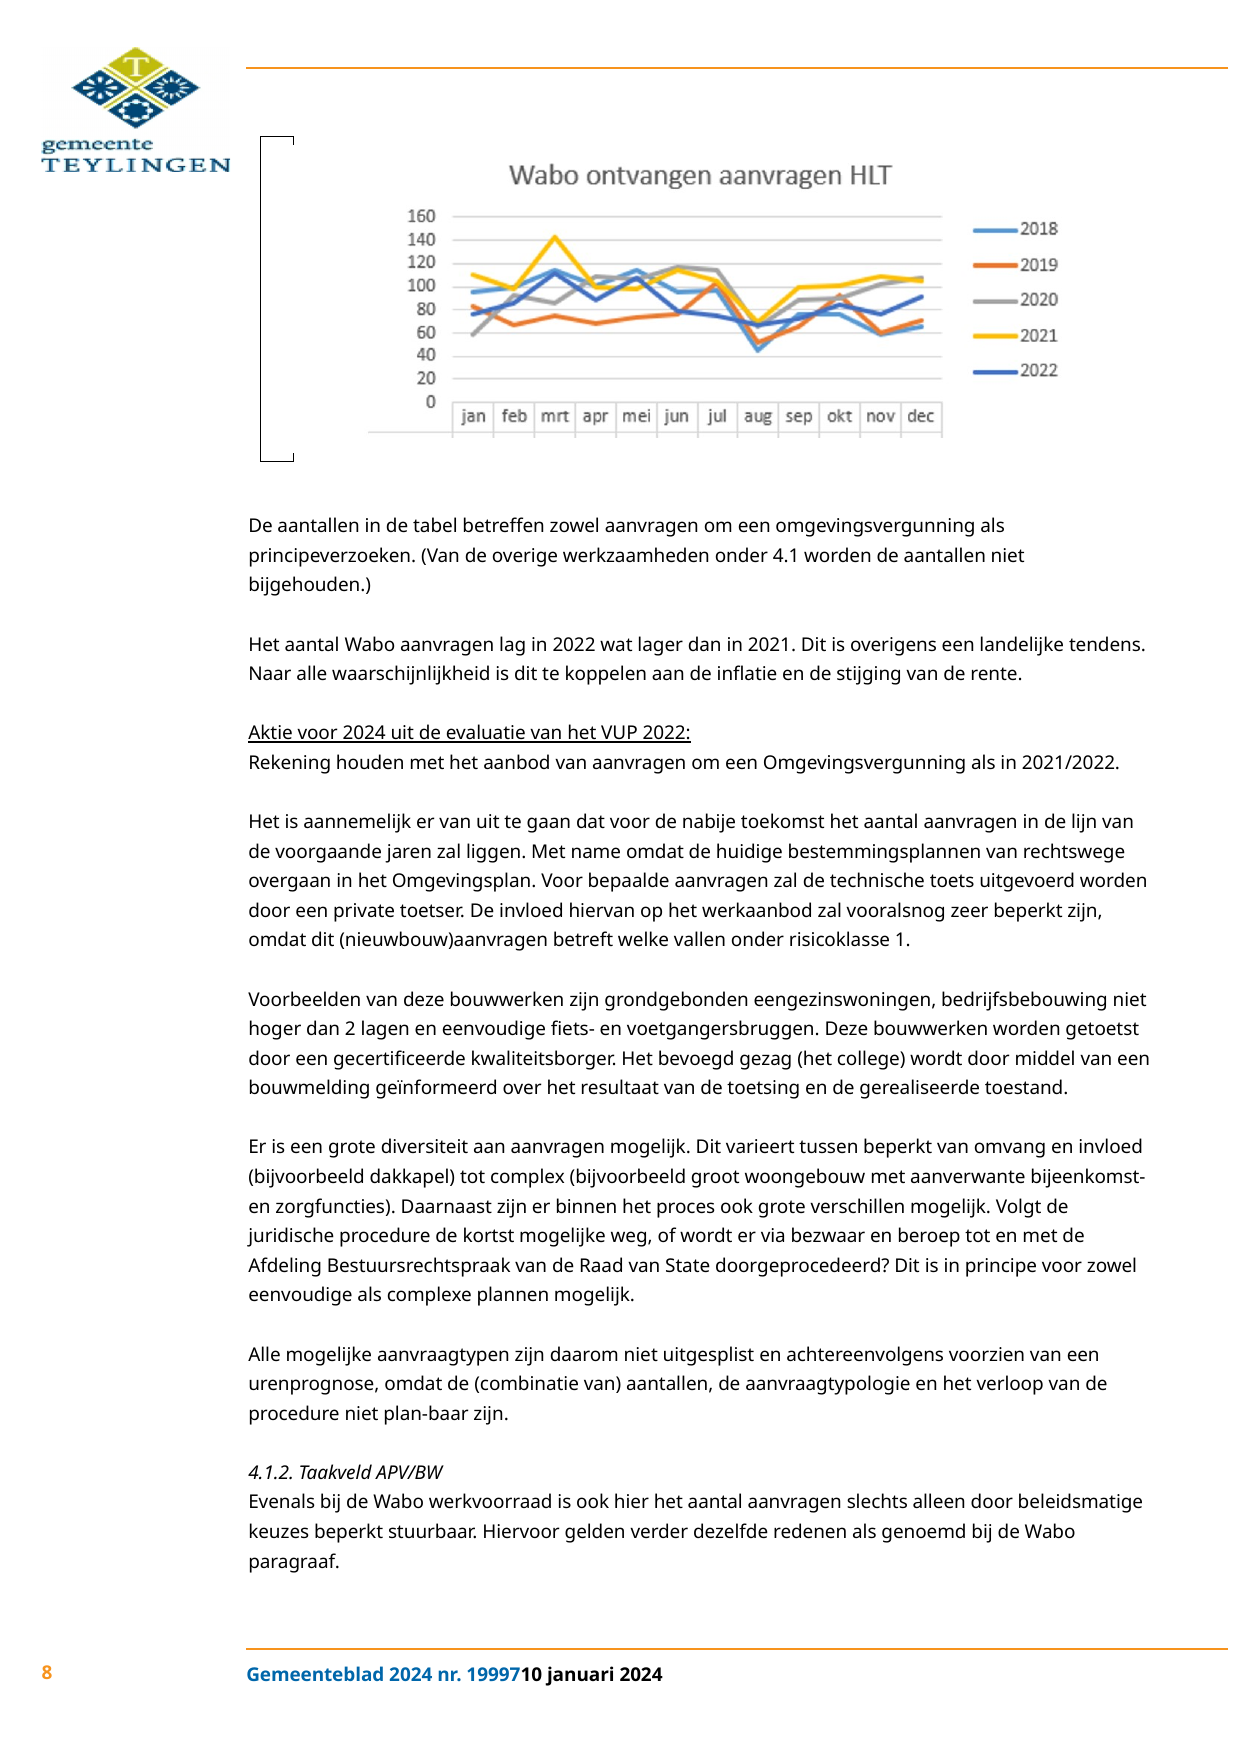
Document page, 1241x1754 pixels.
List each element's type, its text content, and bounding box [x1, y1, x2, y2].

picture [41, 47, 231, 172]
text Evenals bij de Wabo werkvoorraad is ook hier het aantal aanvragen slechts alleen door beleidsmatige keuzes beperkt stuurbaar. Hiervoor gelden verder dezelfde redenen als genoemd bij de Wabo paragraaf. [248, 1489, 1152, 1574]
text Aktie voor 2024 uit de evaluatie van het VUP 2022: [248, 719, 1152, 745]
text Er is een grote diversiteit aan aanvragen mogelijk. Dit varieert tussen beperkt van omvang en invloed (bijvoorbeeld dakkapel) tot complex (bijvoorbeeld groot woongebouw met aanverwante bijeenkomst- en zorgfuncties). Daarnaast zijn er binnen het proces ook grote verschillen mogelijk. Volgt de juridische procedure de kortst mogelijke weg, of wordt er via bezwaar en beroep tot en met de Afdeling Bestuursrechtspraak van de Raad van State doorgeprocedeerd? Dit is in principe voor zowel eenvoudige als complexe plannen mogelijk. [248, 1134, 1152, 1307]
text De aantallen in de tabel betreffen zowel aanvragen om een omgevingsvergunning als principeverzoeken. (Van de overige werkzaamheden onder 4.1 worden de aantallen niet bijgehouden.) [248, 512, 1152, 597]
text Alle mogelijke aanvraagtypen zijn daarom niet uitgesplist en achtereenvolgens voorzien van een urenprognose, omdat de (combinatie van) aantallen, de aanvraagtypologie en het verloop van de procedure niet plan-baar zijn. [248, 1341, 1152, 1426]
picture [268, 145, 1173, 453]
text Het is aannemelijk er van uit te gaan dat voor de nabije toekomst het aantal aanvragen in de lijn van de voorgaande jaren zal liggen. Met name omdat de huidige bestemmingsplannen van rechtswege overgaan in het Omgevingsplan. Voor bepaalde aanvragen zal de technische toets uitgevoerd worden door een private toetser. De invloed hiervan op het werkaanbod zal vooralsnog zeer beperkt zijn, omdat dit (nieuwbouw)aanvragen betreft welke vallen onder risicoklasse 1. [248, 808, 1152, 952]
text Voorbeelden van deze bouwwerken zijn grondgebonden eengezinswoningen, bedrijfsbebouwing niet hoger dan 2 lagen en eenvoudige fiets- en voetgangersbruggen. Deze bouwwerken worden getoetst door een gecertificeerde kwaliteitsborger. Het bevoegd gezag (het college) wordt door middel van een bouwmelding geïnformeerd over het resultaat van de toetsing en de gerealiseerde toestand. [248, 986, 1152, 1100]
text 4.1.2. Taakveld APV/BW [248, 1459, 1152, 1485]
text Rekening houden met het aanbod van aanvragen om een Omgevingsvergunning als in 2021/2022. [248, 749, 1152, 775]
text Het aantal Wabo aanvragen lag in 2022 wat lager dan in 2021. Dit is overigens een landelijke tendens. Naar alle waarschijnlijkheid is dit te koppelen aan de inflatie en de stijging van de rente. [248, 631, 1152, 686]
